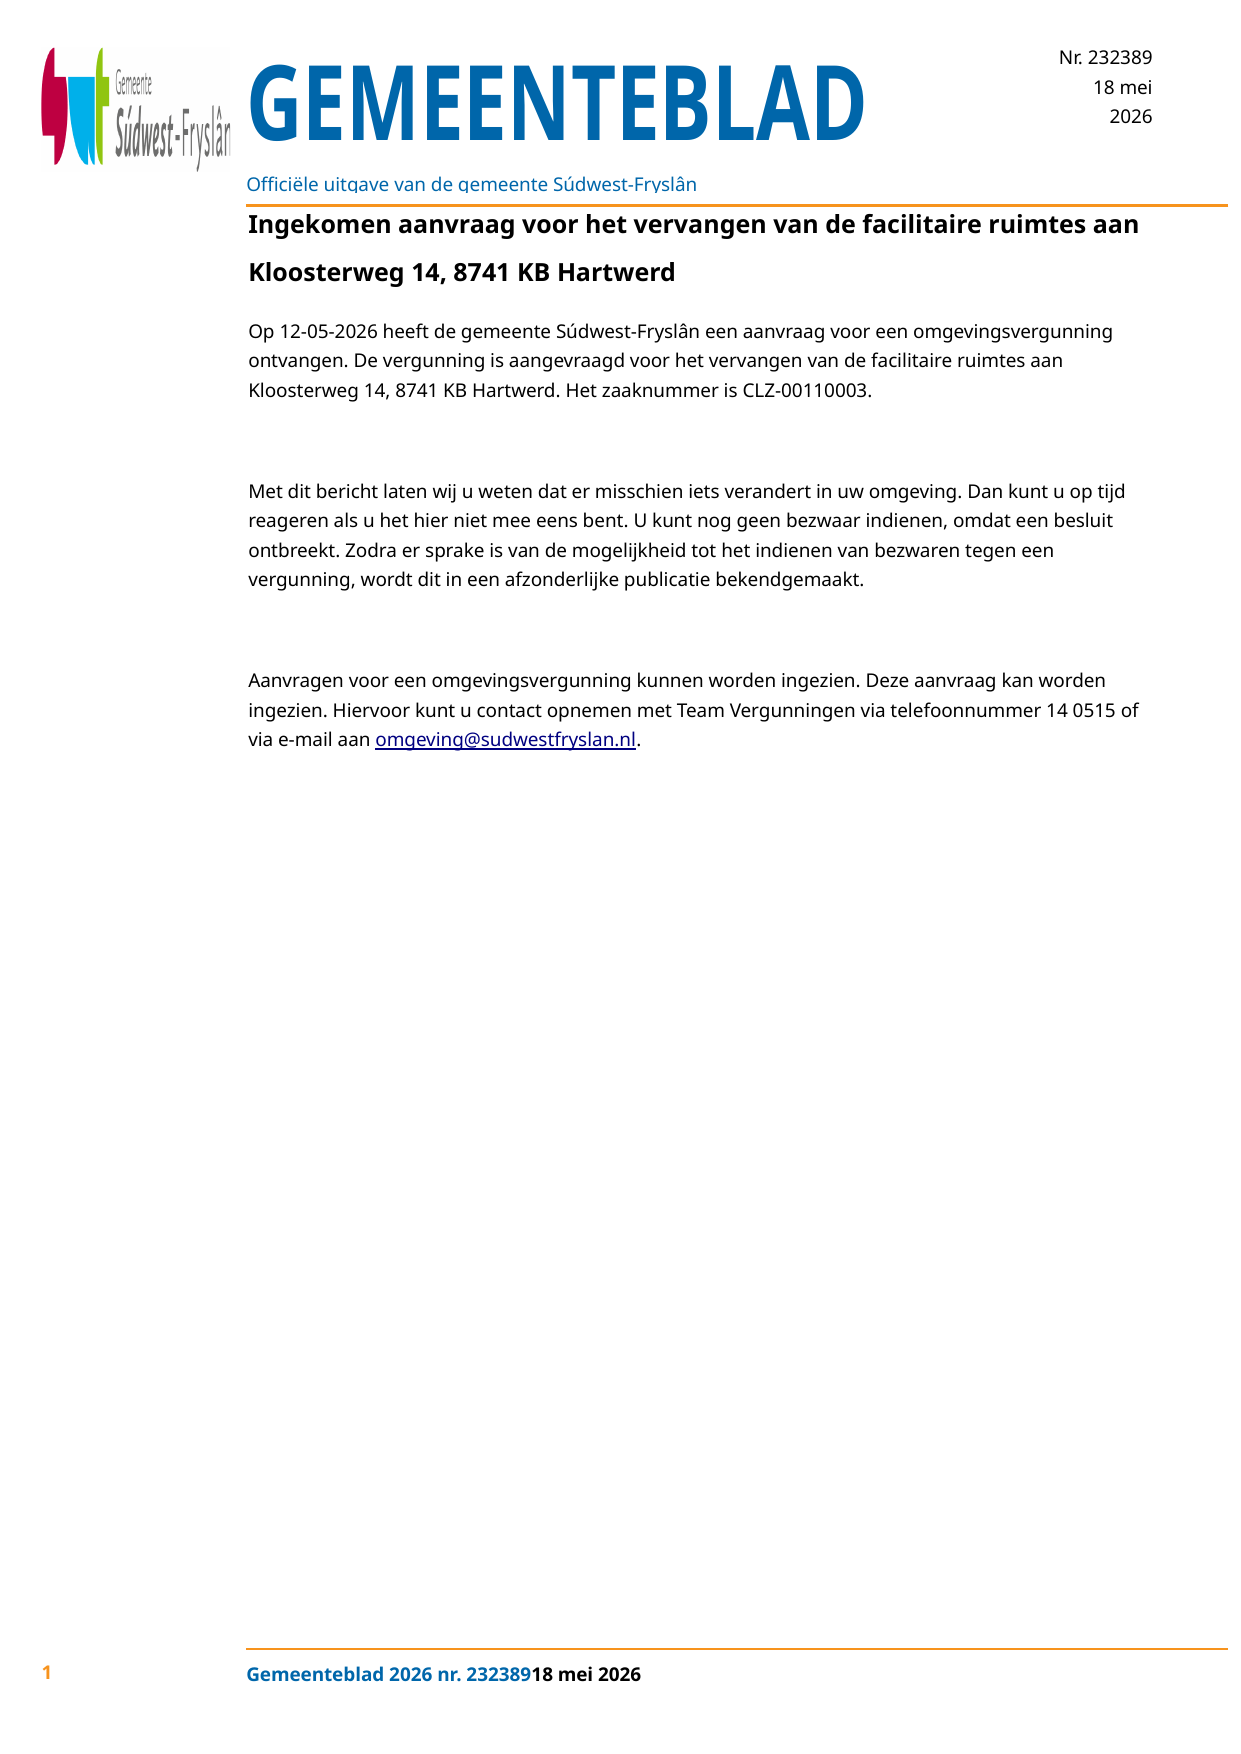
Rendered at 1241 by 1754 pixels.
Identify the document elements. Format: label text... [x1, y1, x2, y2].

text Met dit bericht laten wij u weten dat er misschien iets verandert in uw omgeving. Dan kunt u op tijd reageren als u het hier niet mee eens bent. U kunt nog geen bezwaar indienen, omdat een besluit ontbreekt. Zodra er sprake is van de mogelijkheid tot het indienen van bezwaren tegen een vergunning, wordt dit in een afzonderlijke publicatie bekendgemaakt. [248, 478, 1152, 592]
text Ingekomen aanvraag voor het vervangen van de facilitaire ruimtes aan Kloosterweg 14, 8741 KB Hartwerd [248, 207, 1152, 288]
text Op 12-05-2026 heeft de gemeente Súdwest-Fryslân een aanvraag voor een omgevingsvergunning ontvangen. De vergunning is aangevraagd voor het vervangen van de facilitaire ruimtes aan Kloosterweg 14, 8741 KB Hartwerd. Het zaaknummer is CLZ-00110003. [248, 318, 1152, 403]
text Aanvragen voor een omgevingsvergunning kunnen worden ingezien. Deze aanvraag kan worden ingezien. Hiervoor kunt u contact opnemen met Team Vergunningen via telefoonnummer 14 0515 of via e-mail aan omgeving@sudwestfryslan.nl. [248, 667, 1152, 752]
picture [41, 47, 231, 172]
